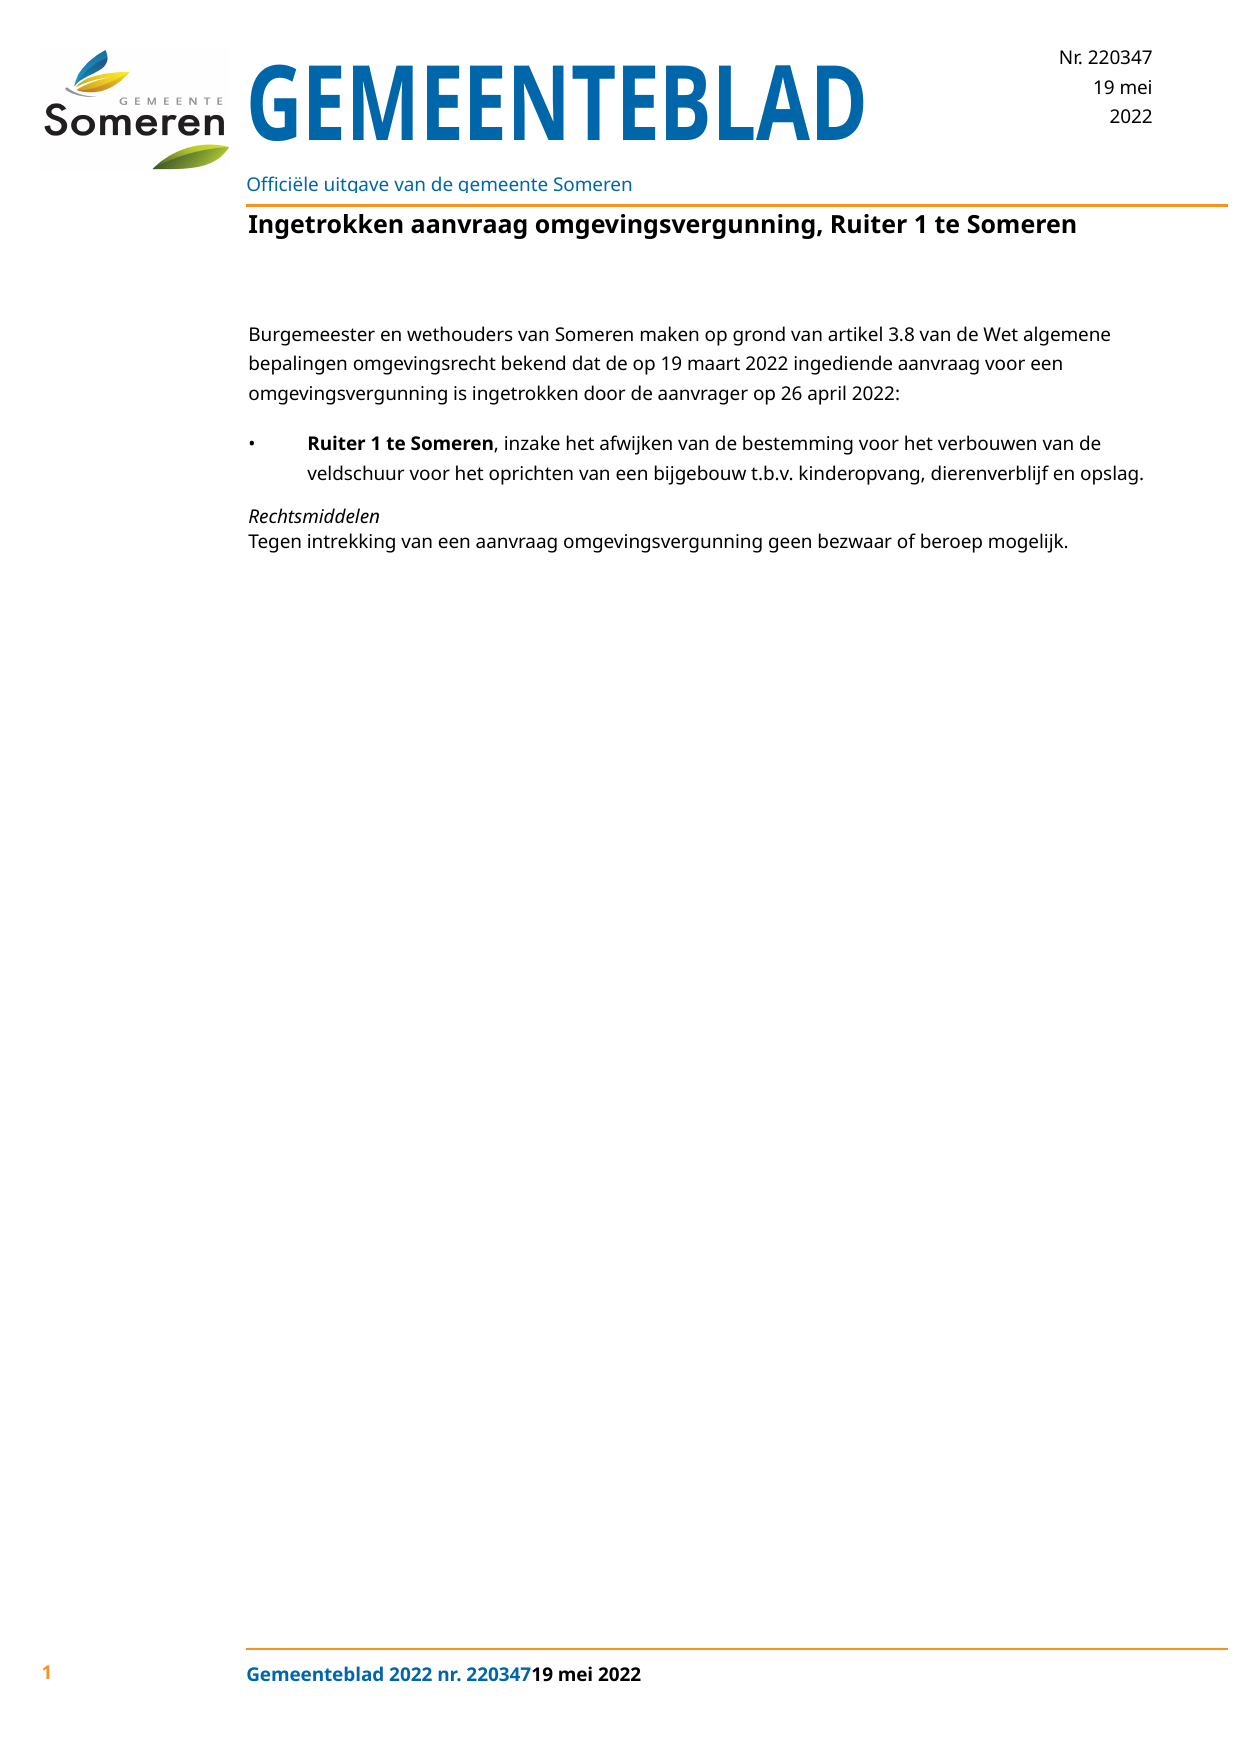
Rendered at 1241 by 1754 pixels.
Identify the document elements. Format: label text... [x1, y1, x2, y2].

text Ingetrokken aanvraag omgevingsvergunning, Ruiter 1 te Someren [248, 207, 1152, 241]
picture [41, 47, 231, 172]
list Ruiter 1 te Someren, inzake het afwijken van de bestemming voor het verbouwen van de veldschuur voor het oprichten van een bijgebouw t.b.v. kinderopvang, dierenverblijf en opslag. [248, 430, 1152, 486]
text Rechtsmiddelen [248, 503, 1152, 529]
text Tegen intrekking van een aanvraag omgevingsvergunning geen bezwaar of beroep mogelijk. [248, 529, 1152, 554]
text Burgemeester en wethouders van Someren maken op grond van artikel 3.8 van de Wet algemene bepalingen omgevingsrecht bekend dat de op 19 maart 2022 ingediende aanvraag voor een omgevingsvergunning is ingetrokken door de aanvrager op 26 april 2022: [248, 321, 1152, 406]
